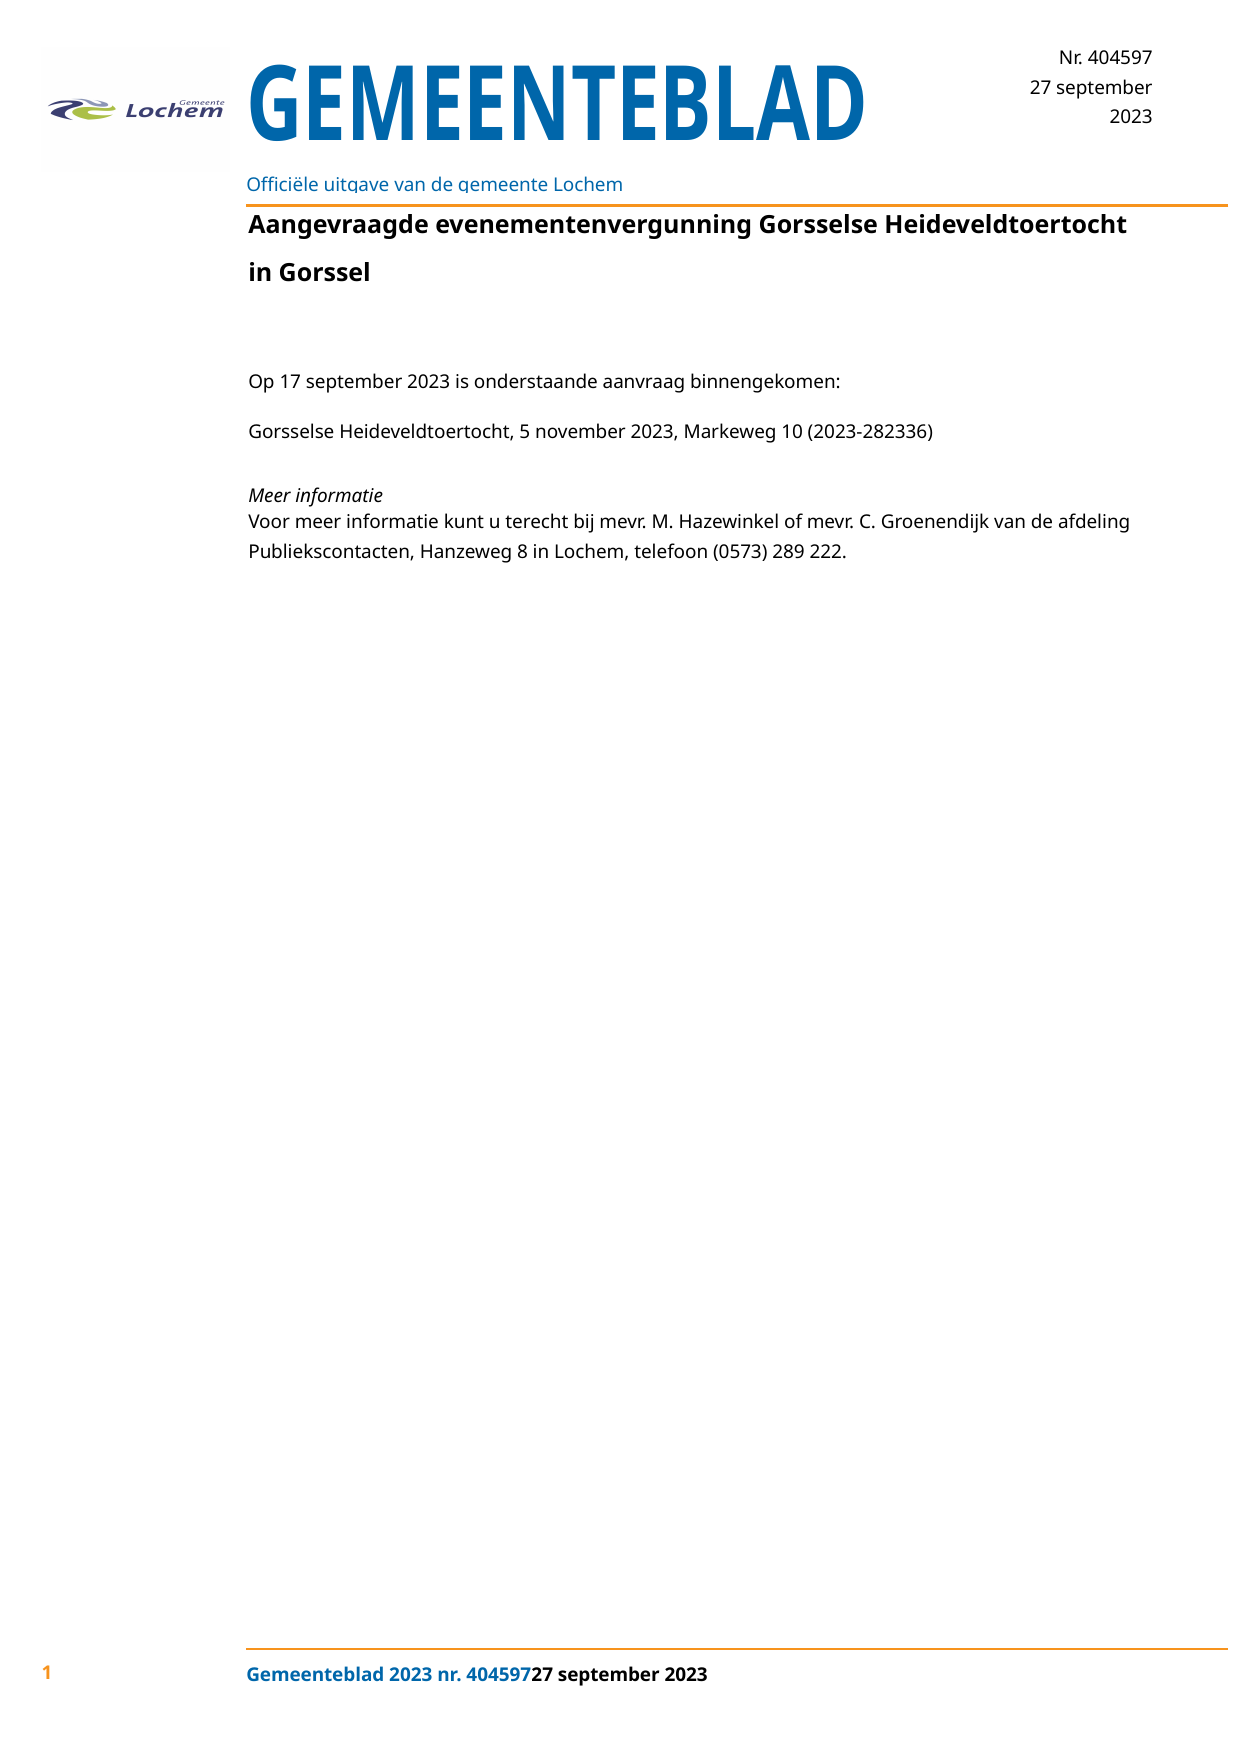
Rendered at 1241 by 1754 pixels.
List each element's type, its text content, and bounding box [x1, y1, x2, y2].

text Meer informatie [248, 483, 1152, 508]
text Aangevraagde evenementenvergunning Gorsselse Heideveldtoertocht in Gorssel [248, 207, 1152, 288]
text Gorsselse Heideveldtoertocht, 5 november 2023, Markeweg 10 (2023-282336) [248, 419, 1152, 444]
text Voor meer informatie kunt u terecht bij mevr. M. Hazewinkel of mevr. C. Groenendijk van de afdeling Publiekscontacten, Hanzeweg 8 in Lochem, telefoon (0573) 289 222. [248, 508, 1152, 564]
picture [41, 47, 231, 172]
text Op 17 september 2023 is onderstaande aanvraag binnengekomen: [248, 368, 1152, 394]
